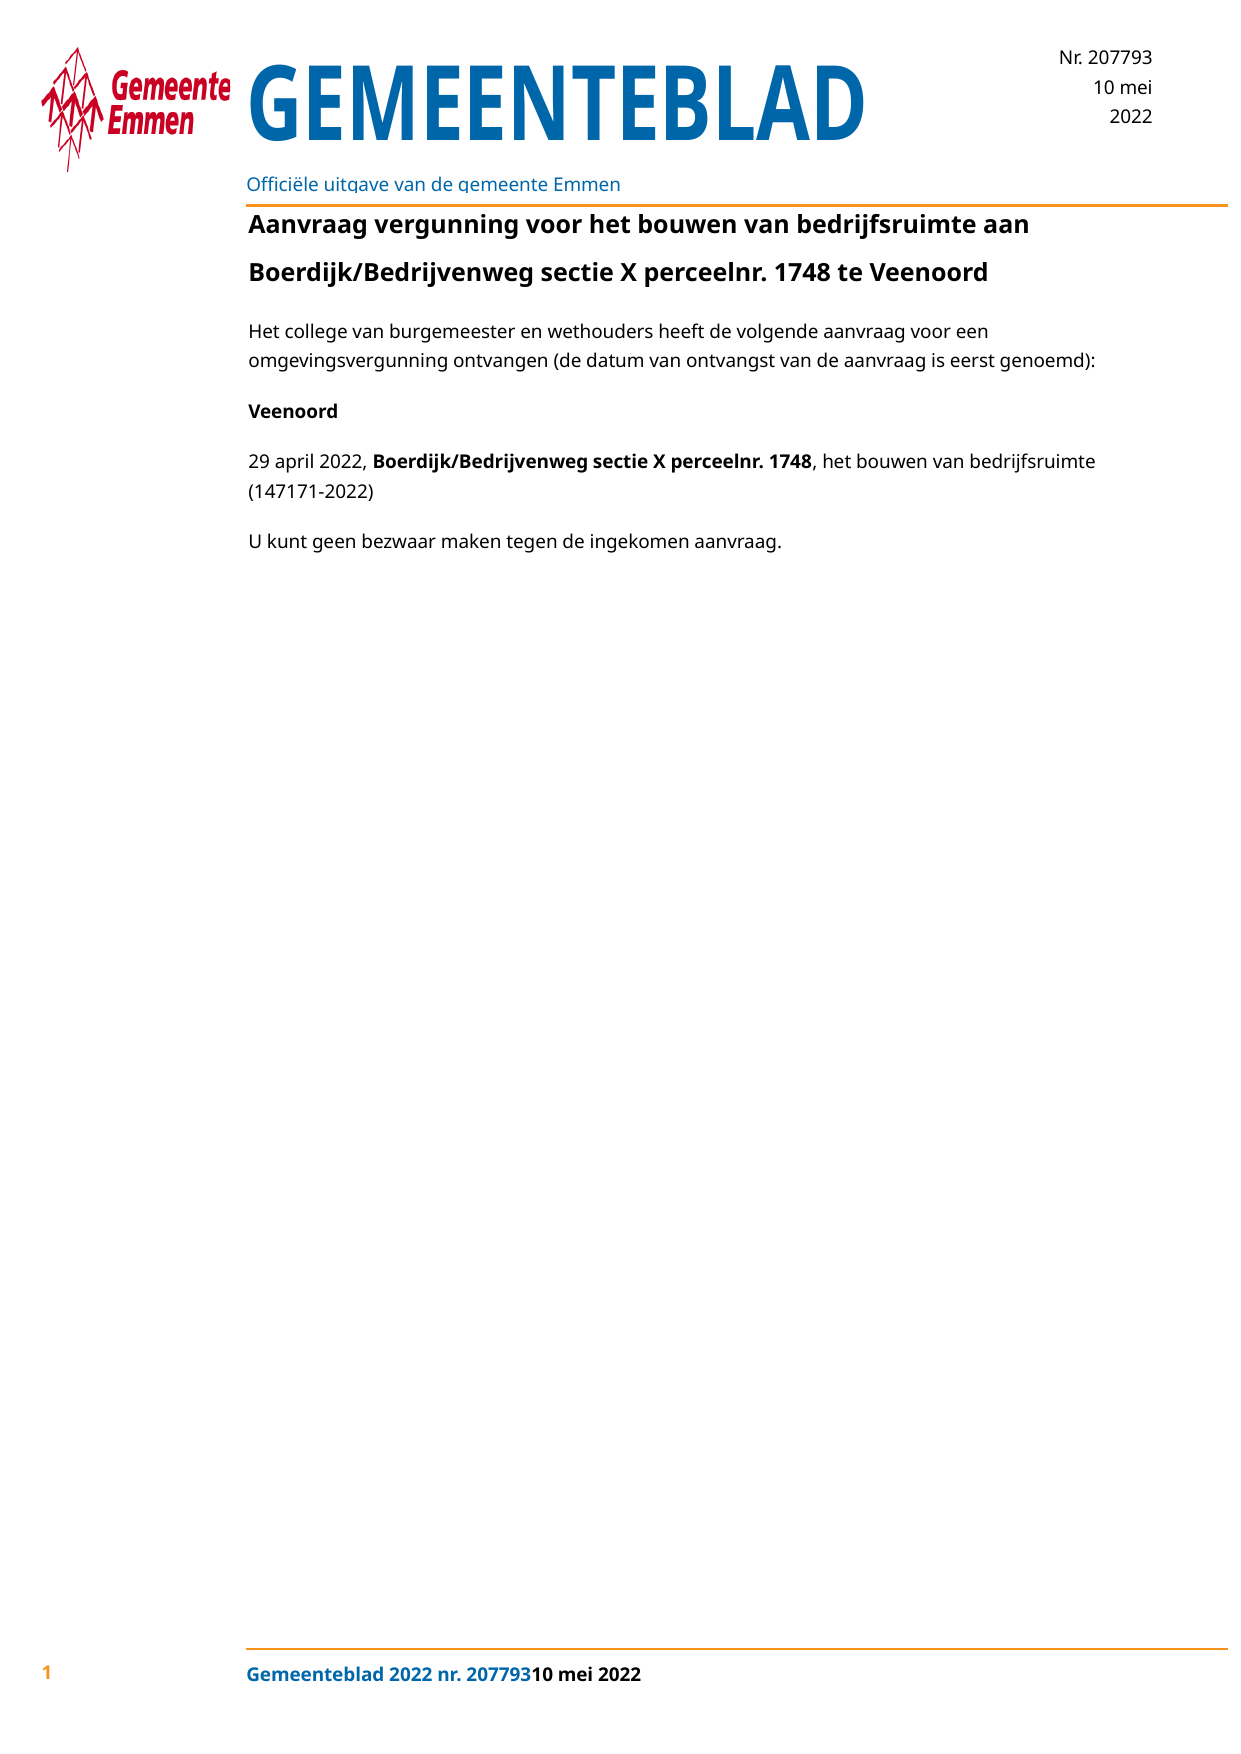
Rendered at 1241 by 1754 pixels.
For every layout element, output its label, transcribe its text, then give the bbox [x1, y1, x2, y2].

text U kunt geen bezwaar maken tegen de ingekomen aanvraag. [248, 528, 1152, 554]
text Het college van burgemeester en wethouders heeft de volgende aanvraag voor een omgevingsvergunning ontvangen (de datum van ontvangst van de aanvraag is eerst genoemd): [248, 318, 1152, 373]
text Veenoord [248, 398, 1152, 424]
text 29 april 2022, Boerdijk/Bedrijvenweg sectie X perceelnr. 1748, het bouwen van bedrijfsruimte (147171-2022) [248, 448, 1152, 504]
picture [41, 47, 231, 172]
text Aanvraag vergunning voor het bouwen van bedrijfsruimte aan Boerdijk/Bedrijvenweg sectie X perceelnr. 1748 te Veenoord [248, 207, 1152, 288]
